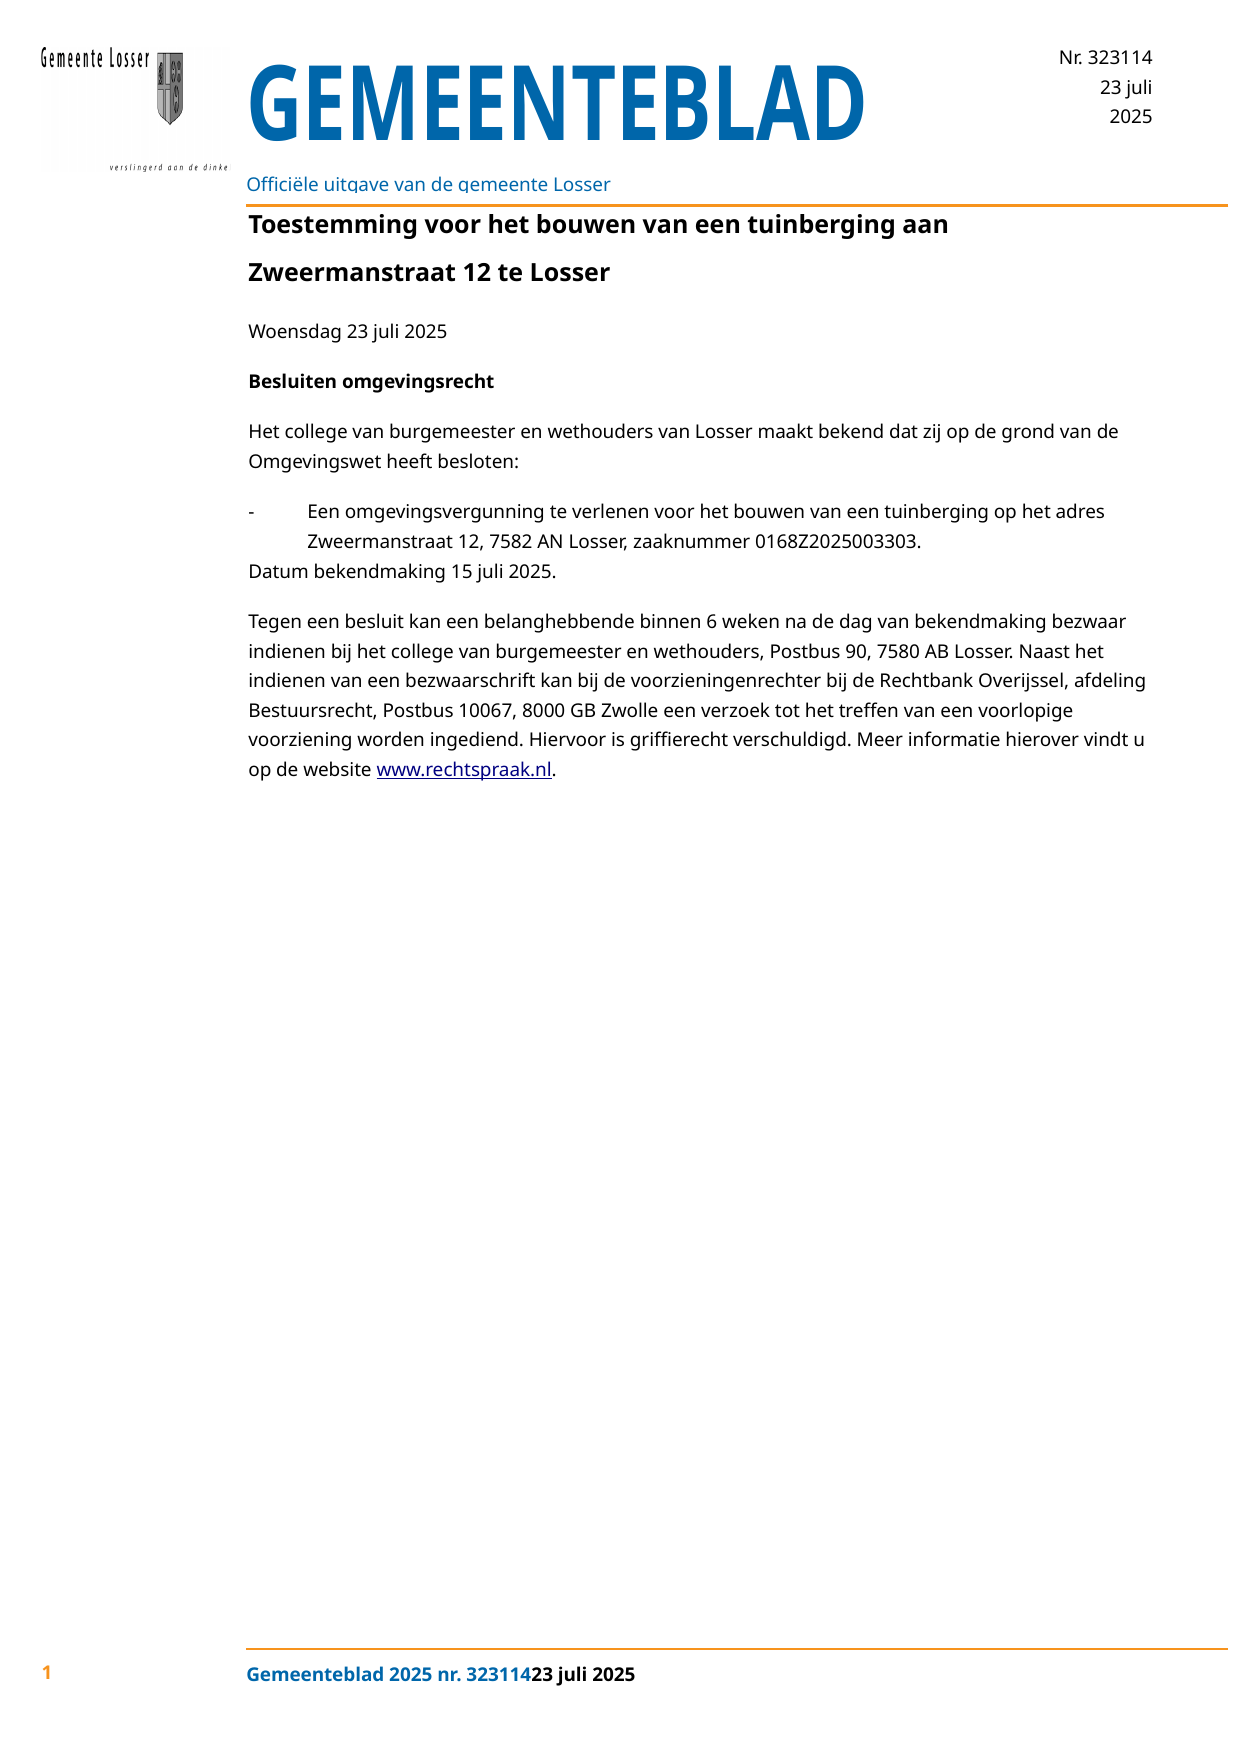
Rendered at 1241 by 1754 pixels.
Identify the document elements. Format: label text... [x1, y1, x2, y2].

text Toestemming voor het bouwen van een tuinberging aan Zweermanstraat 12 te Losser [248, 207, 1152, 288]
text Tegen een besluit kan een belanghebbende binnen 6 weken na de dag van bekendmaking bezwaar indienen bij het college van burgemeester en wethouders, Postbus 90, 7580 AB Losser. Naast het indienen van een bezwaarschrift kan bij de voorzieningenrechter bij de Rechtbank Overijssel, afdeling Bestuursrecht, Postbus 10067, 8000 GB Zwolle een verzoek tot het treffen van een voorlopige voorziening worden ingediend. Hiervoor is griffierecht verschuldigd. Meer informatie hierover vindt u op de website www.rechtspraak.nl. [248, 608, 1152, 782]
text Datum bekendmaking 15 juli 2025. [248, 558, 1152, 584]
text Het college van burgemeester en wethouders van Losser maakt bekend dat zij op de grond van de Omgevingswet heeft besloten: [248, 419, 1152, 474]
list Een omgevingsvergunning te verlenen voor het bouwen van een tuinberging op het adres Zweermanstraat 12, 7582 AN Losser, zaaknummer 0168Z2025003303. [248, 499, 1152, 554]
text Besluiten omgevingsrecht [248, 368, 1152, 394]
picture [41, 47, 231, 172]
text Woensdag 23 juli 2025 [248, 318, 1152, 344]
